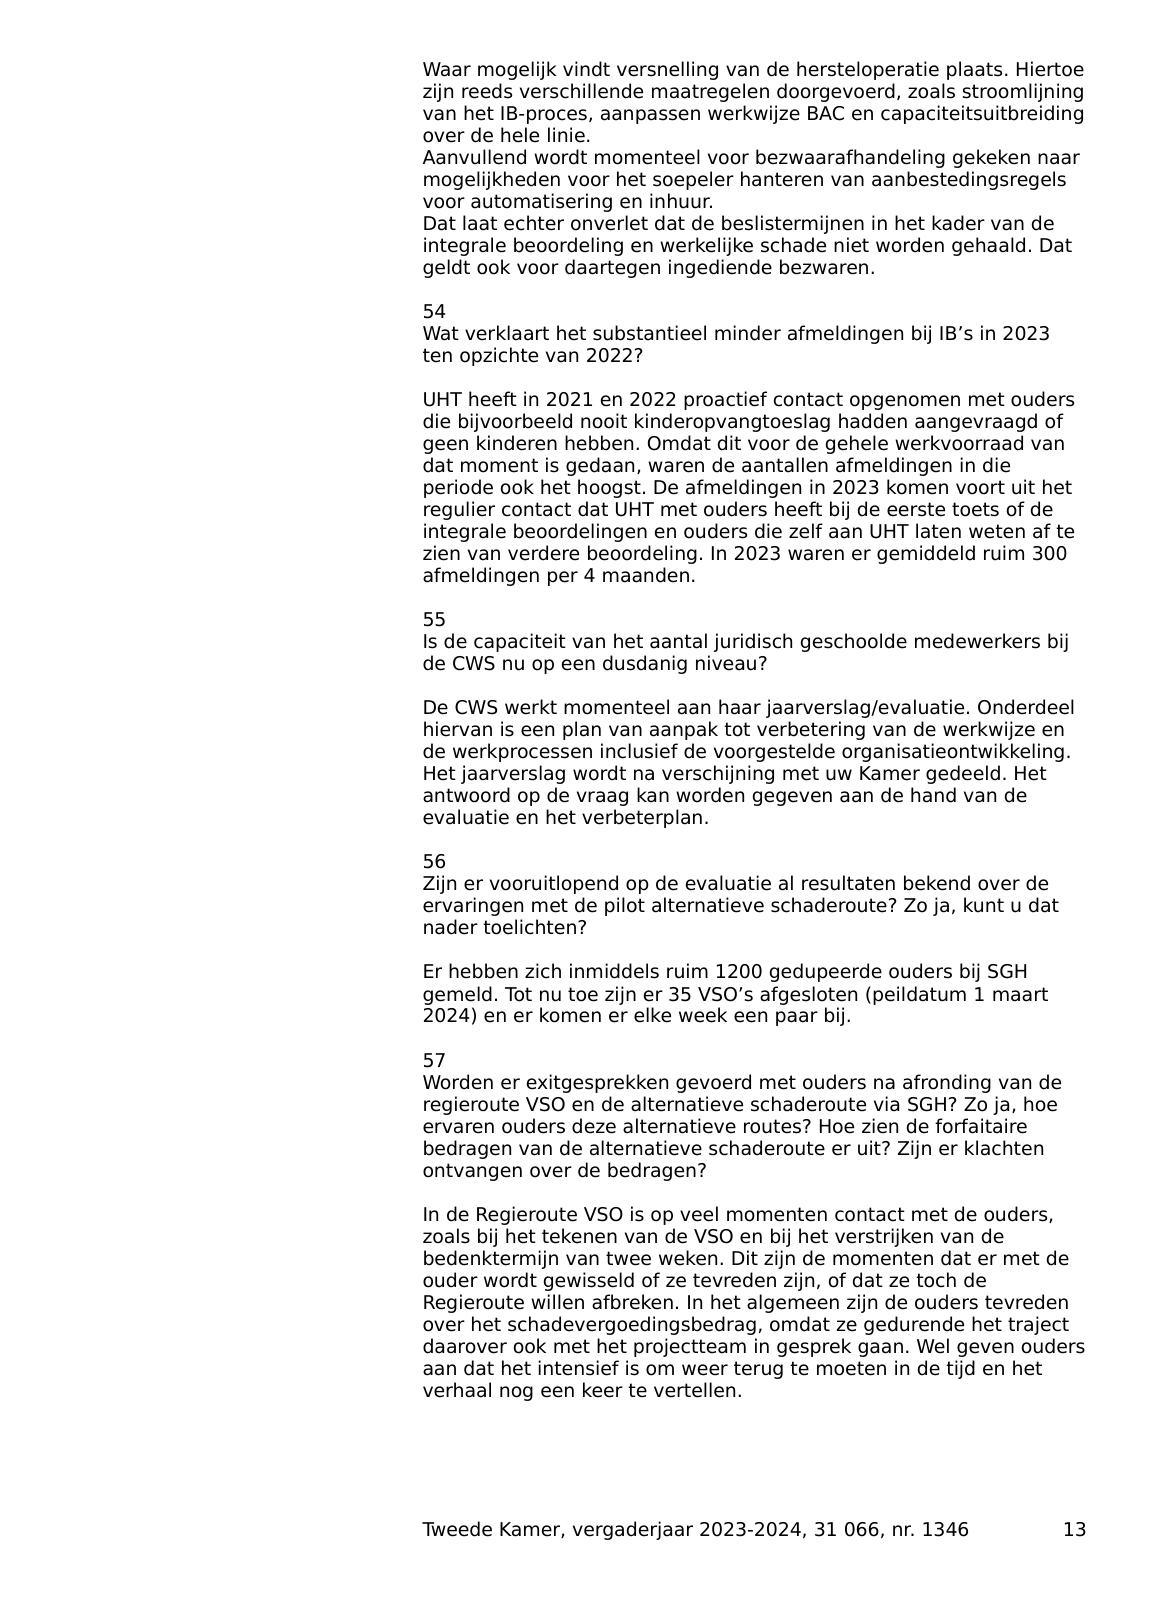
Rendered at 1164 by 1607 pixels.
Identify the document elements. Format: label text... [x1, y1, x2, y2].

text Er hebben zich inmiddels ruim 1200 gedupeerde ouders bij SGH gemeld. Tot nu toe zijn er 35 VSO’s afgesloten (peildatum 1 maart 2024) en er komen er elke week een paar bij. [422, 961, 1087, 1027]
text Dat laat echter onverlet dat de beslistermijnen in het kader van de integrale beoordeling en werkelijke schade niet worden gehaald. Dat geldt ook voor daartegen ingediende bezwaren. [422, 213, 1087, 279]
text 56 [422, 851, 1087, 873]
text Is de capaciteit van het aantal juridisch geschoolde medewerkers bij de CWS nu op een dusdanig niveau? [422, 631, 1087, 675]
text De CWS werkt momenteel aan haar jaarverslag/evaluatie. Onderdeel hiervan is een plan van aanpak tot verbetering van de werkwijze en de werkprocessen inclusief de voorgestelde organisatieontwikkeling. [422, 697, 1087, 763]
text 55 [422, 609, 1087, 631]
text In de Regieroute VSO is op veel momenten contact met de ouders, zoals bij het tekenen van de VSO en bij het verstrijken van de bedenktermijn van twee weken. Dit zijn de momenten dat er met de ouder wordt gewisseld of ze tevreden zijn, of dat ze toch de Regieroute willen afbreken. In het algemeen zijn de ouders tevreden over het schadevergoedingsbedrag, omdat ze gedurende het traject daarover ook met het projectteam in gesprek gaan. Wel geven ouders aan dat het intensief is om weer terug te moeten in de tijd en het verhaal nog een keer te vertellen. [422, 1204, 1087, 1401]
text Waar mogelijk vindt versnelling van de hersteloperatie plaats. Hiertoe zijn reeds verschillende maatregelen doorgevoerd, zoals stroomlijning van het IB-proces, aanpassen werkwijze BAC en capaciteitsuitbreiding over de hele linie. [422, 59, 1087, 147]
text UHT heeft in 2021 en 2022 proactief contact opgenomen met ouders die bijvoorbeeld nooit kinderopvangtoeslag hadden aangevraagd of geen kinderen hebben. Omdat dit voor de gehele werkvoorraad van dat moment is gedaan, waren de aantallen afmeldingen in die periode ook het hoogst. De afmeldingen in 2023 komen voort uit het regulier contact dat UHT met ouders heeft bij de eerste toets of de integrale beoordelingen en ouders die zelf aan UHT laten weten af te zien van verdere beoordeling. In 2023 waren er gemiddeld ruim 300 afmeldingen per 4 maanden. [422, 389, 1087, 587]
text 57 [422, 1049, 1087, 1072]
text Worden er exitgesprekken gevoerd met ouders na afronding van de regieroute VSO en de alternatieve schaderoute via SGH? Zo ja, hoe ervaren ouders deze alternatieve routes? Hoe zien de forfaitaire bedragen van de alternatieve schaderoute er uit? Zijn er klachten ontvangen over de bedragen? [422, 1072, 1087, 1181]
text 54 [422, 301, 1087, 323]
text Wat verklaart het substantieel minder afmeldingen bij IB’s in 2023 ten opzichte van 2022? [422, 323, 1087, 367]
text Het jaarverslag wordt na verschijning met uw Kamer gedeeld. Het antwoord op de vraag kan worden gegeven aan de hand van de evaluatie en het verbeterplan. [422, 763, 1087, 829]
text Aanvullend wordt momenteel voor bezwaarafhandeling gekeken naar mogelijkheden voor het soepeler hanteren van aanbestedingsregels voor automatisering en inhuur. [422, 147, 1087, 213]
text Zijn er vooruitlopend op de evaluatie al resultaten bekend over de ervaringen met de pilot alternatieve schaderoute? Zo ja, kunt u dat nader toelichten? [422, 873, 1087, 939]
